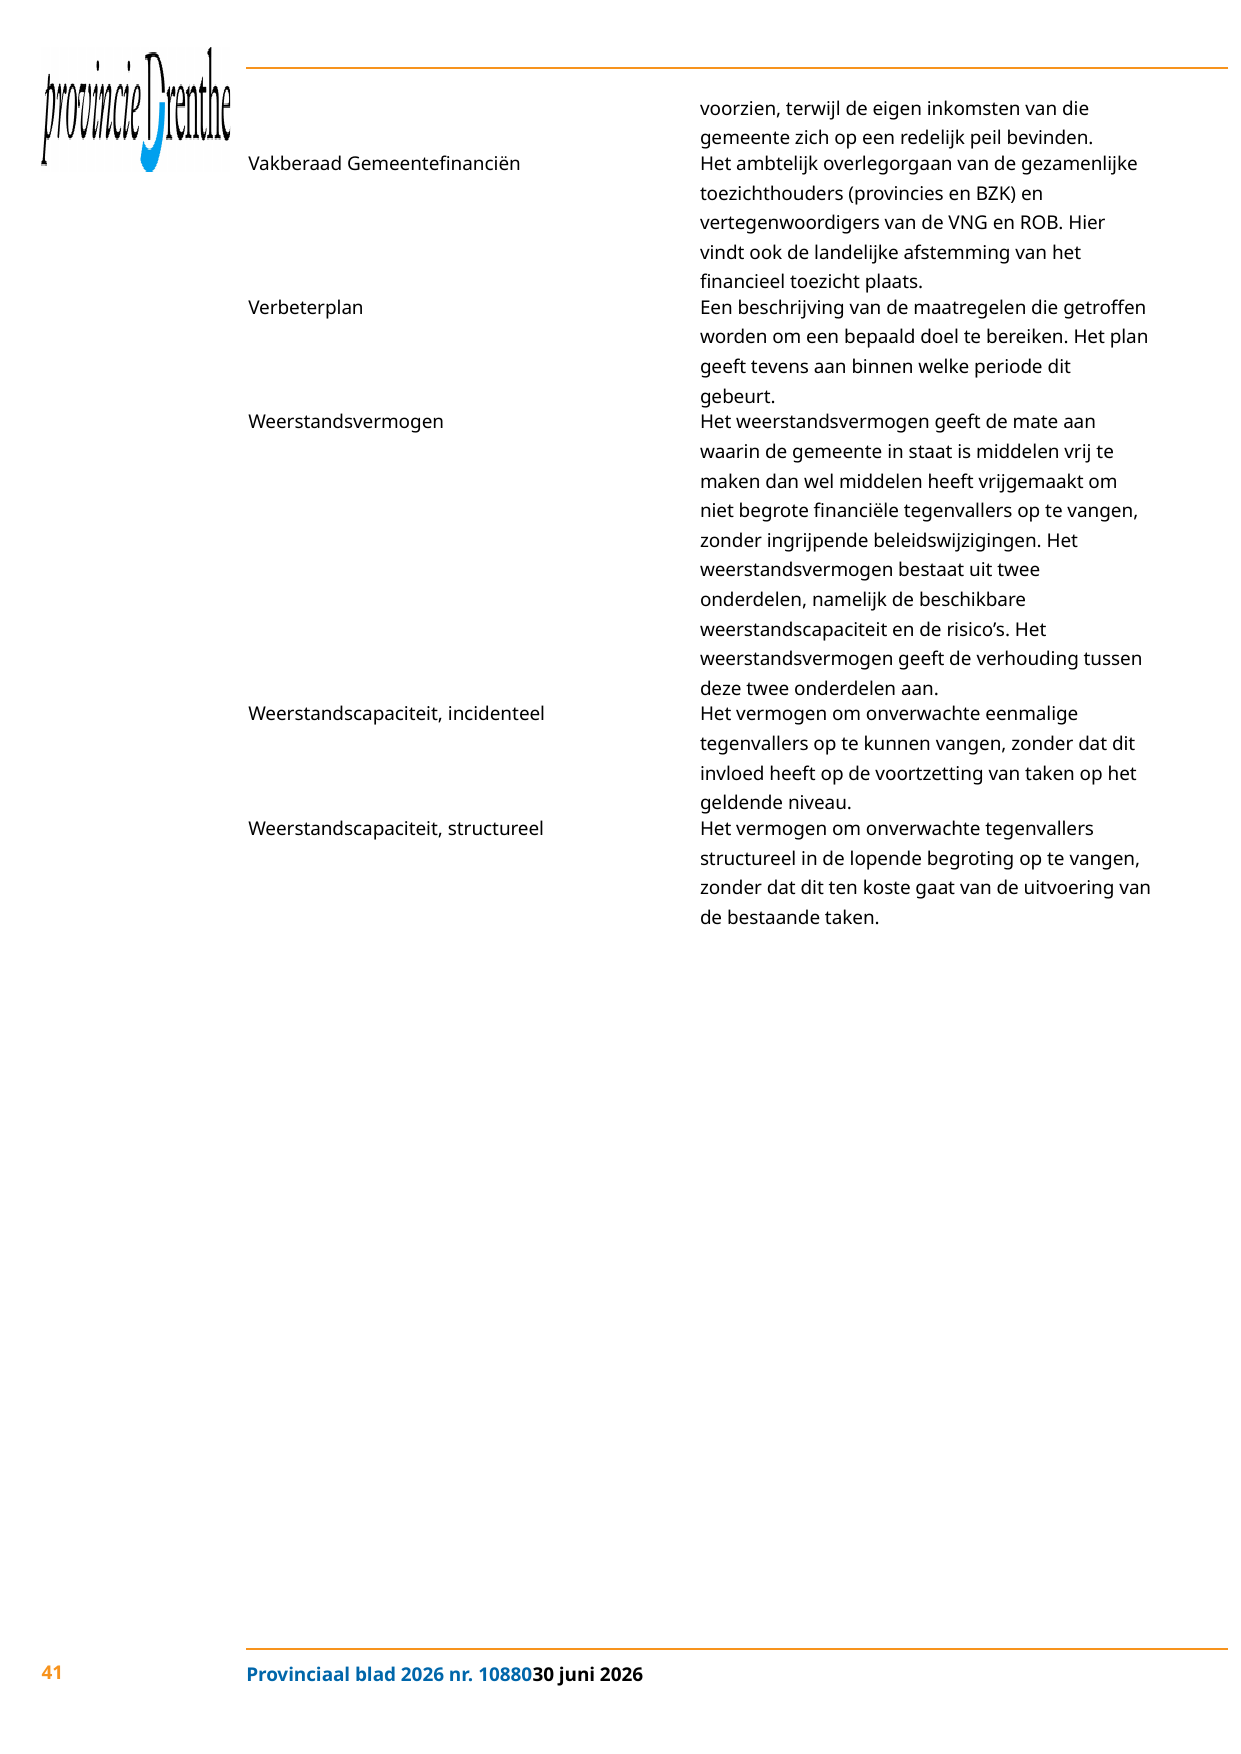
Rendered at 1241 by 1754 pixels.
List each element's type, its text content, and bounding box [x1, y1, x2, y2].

table_cell [248, 95, 700, 150]
table_cell Het ambtelijk overlegorgaan van de gezamenlijke toezichthouders (provincies en BZK) en vertegenwoordigers van de VNG en ROB. Hier vindt ook de landelijke afstemming van het financieel toezicht plaats. [700, 150, 1152, 294]
table_cell Een beschrijving van de maatregelen die getroffen worden om een bepaald doel te bereiken. Het plan geeft tevens aan binnen welke periode dit gebeurt. [700, 294, 1152, 409]
table_cell Weerstandscapaciteit, incidenteel [248, 701, 700, 815]
picture [41, 47, 231, 172]
table_cell Verbeterplan [248, 294, 700, 409]
table_cell Vakberaad Gemeentefinanciën [248, 150, 700, 294]
table_cell Het vermogen om onverwachte tegenvallers structureel in de lopende begroting op te vangen, zonder dat dit ten koste gaat van de uitvoering van de bestaande taken. [700, 815, 1152, 929]
table_cell Weerstandsvermogen [248, 409, 700, 701]
table_cell Het vermogen om onverwachte eenmalige tegenvallers op te kunnen vangen, zonder dat dit invloed heeft op de voortzetting van taken op het geldende niveau. [700, 701, 1152, 815]
table_cell voorzien, terwijl de eigen inkomsten van die gemeente zich op een redelijk peil bevinden. [700, 95, 1152, 150]
table_cell Weerstandscapaciteit, structureel [248, 815, 700, 929]
table_cell Het weerstandsvermogen geeft de mate aan waarin de gemeente in staat is middelen vrij te maken dan wel middelen heeft vrijgemaakt om niet begrote financiële tegenvallers op te vangen, zonder ingrijpende beleidswijzigingen. Het weerstandsvermogen bestaat uit twee onderdelen, namelijk de beschikbare weerstandscapaciteit en de risico’s. Het weerstandsvermogen geeft de verhouding tussen deze twee onderdelen aan. [700, 409, 1152, 701]
